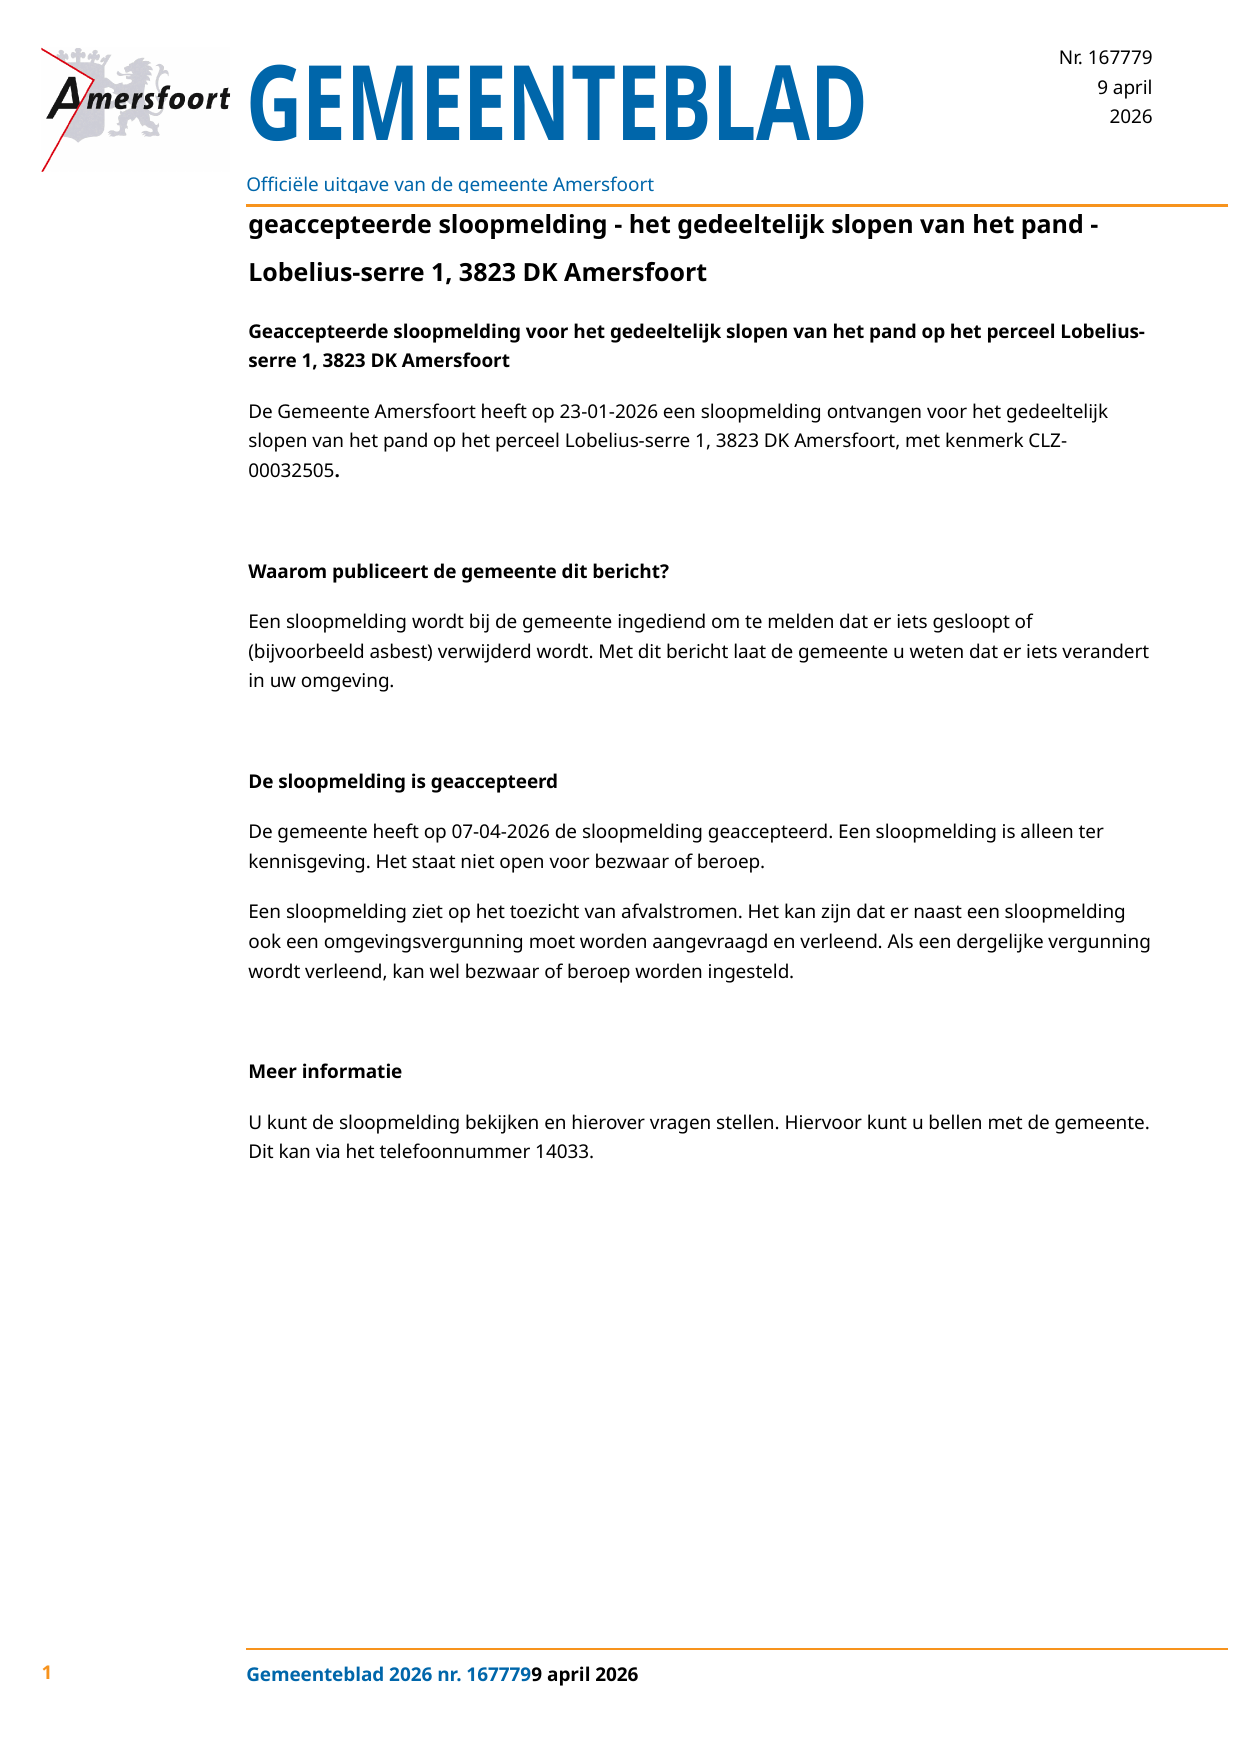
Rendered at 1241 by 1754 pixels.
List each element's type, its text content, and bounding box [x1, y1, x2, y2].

text U kunt de sloopmelding bekijken en hierover vragen stellen. Hiervoor kunt u bellen met de gemeente. Dit kan via het telefoonnummer 14033. [248, 1109, 1152, 1164]
picture [41, 47, 231, 172]
text Een sloopmelding ziet op het toezicht van afvalstromen. Het kan zijn dat er naast een sloopmelding ook een omgevingsvergunning moet worden aangevraagd en verleend. Als een dergelijke vergunning wordt verleend, kan wel bezwaar of beroep worden ingesteld. [248, 899, 1152, 984]
text De Gemeente Amersfoort heeft op 23-01-2026 een sloopmelding ontvangen voor het gedeeltelijk slopen van het pand op het perceel Lobelius-serre 1, 3823 DK Amersfoort, met kenmerk CLZ-00032505. [248, 398, 1152, 483]
text De gemeente heeft op 07-04-2026 de sloopmelding geaccepteerd. Een sloopmelding is alleen ter kennisgeving. Het staat niet open voor bezwaar of beroep. [248, 819, 1152, 874]
text Een sloopmelding wordt bij de gemeente ingediend om te melden dat er iets gesloopt of (bijvoorbeeld asbest) verwijderd wordt. Met dit bericht laat de gemeente u weten dat er iets verandert in uw omgeving. [248, 608, 1152, 693]
text Meer informatie [248, 1059, 1152, 1084]
text Geaccepteerde sloopmelding voor het gedeeltelijk slopen van het pand op het perceel Lobelius-serre 1, 3823 DK Amersfoort [248, 318, 1152, 373]
text Waarom publiceert de gemeente dit bericht? [248, 558, 1152, 584]
text De sloopmelding is geaccepteerd [248, 768, 1152, 794]
text geaccepteerde sloopmelding - het gedeeltelijk slopen van het pand - Lobelius-serre 1, 3823 DK Amersfoort [248, 207, 1152, 288]
